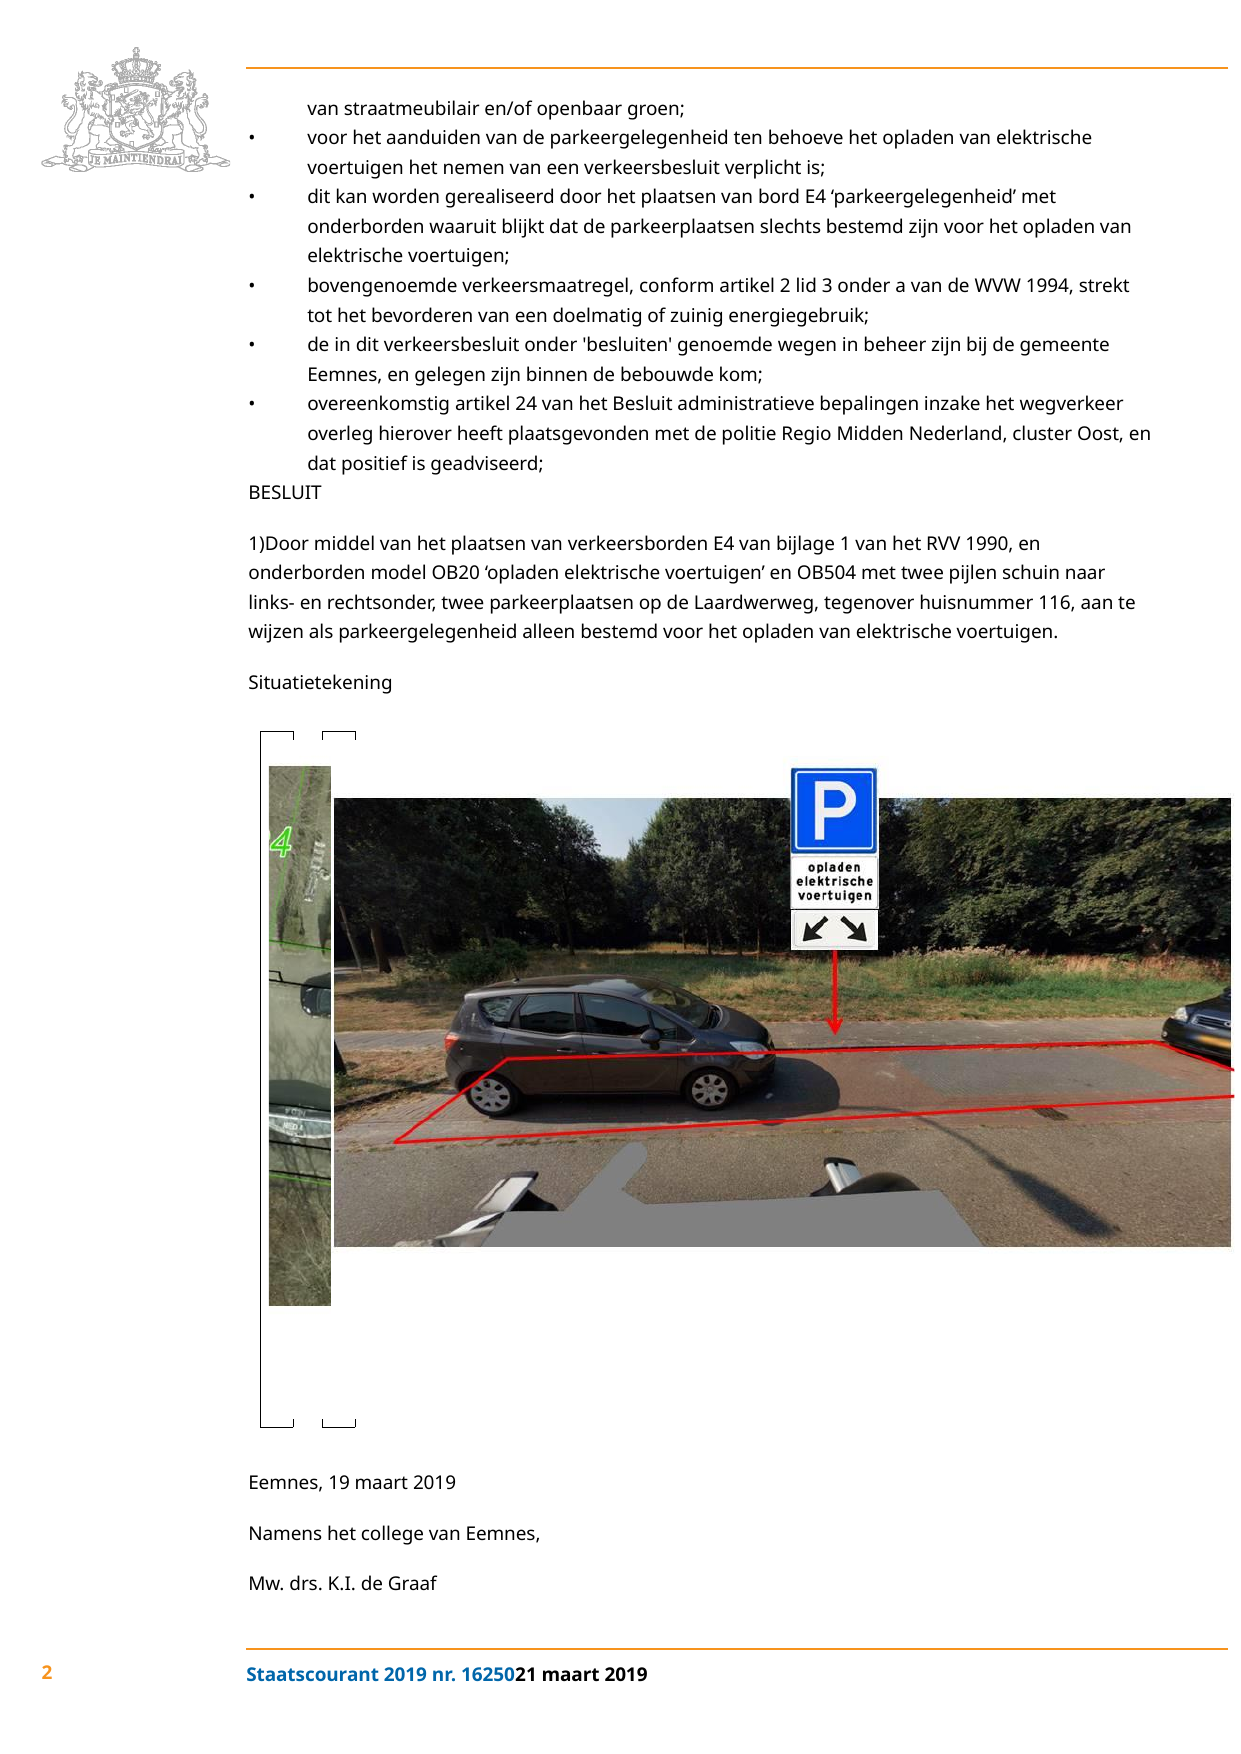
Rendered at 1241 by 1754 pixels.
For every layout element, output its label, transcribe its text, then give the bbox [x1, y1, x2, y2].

picture [268, 740, 1235, 1419]
text Mw. drs. K.I. de Graaf [248, 1570, 1152, 1596]
list dit kan worden gerealiseerd door het plaatsen van bord E4 ‘parkeergelegenheid’ met onderborden waaruit blijkt dat de parkeerplaatsen slechts bestemd zijn voor het opladen van elektrische voertuigen; [248, 183, 1152, 268]
text Eemnes, 19 maart 2019 [248, 1469, 1152, 1495]
list de in dit verkeersbesluit onder 'besluiten' genoemde wegen in beheer zijn bij de gemeente Eemnes, en gelegen zijn binnen de bebouwde kom; [248, 331, 1152, 387]
list van straatmeubilair en/of openbaar groen; [248, 95, 1152, 121]
text 1)Door middel van het plaatsen van verkeersborden E4 van bijlage 1 van het RVV 1990, en onderborden model OB20 ‘opladen elektrische voertuigen’ en OB504 met twee pijlen schuin naar links- en rechtsonder, twee parkeerplaatsen op de Laardwerweg, tegenover huisnummer 116, aan te wijzen als parkeergelegenheid alleen bestemd voor het opladen van elektrische voertuigen. [248, 530, 1152, 644]
text BESLUIT [248, 479, 1152, 505]
picture [41, 47, 231, 172]
list overeenkomstig artikel 24 van het Besluit administratieve bepalingen inzake het wegverkeer overleg hierover heeft plaatsgevonden met de politie Regio Midden Nederland, cluster Oost, en dat positief is geadviseerd; [248, 391, 1152, 476]
text Situatietekening [248, 669, 1152, 695]
list bovengenoemde verkeersmaatregel, conform artikel 2 lid 3 onder a van de WVW 1994, strekt tot het bevorderen van een doelmatig of zuinig energiegebruik; [248, 272, 1152, 328]
text Namens het college van Eemnes, [248, 1520, 1152, 1546]
list voor het aanduiden van de parkeergelegenheid ten behoeve het opladen van elektrische voertuigen het nemen van een verkeersbesluit verplicht is; [248, 124, 1152, 180]
